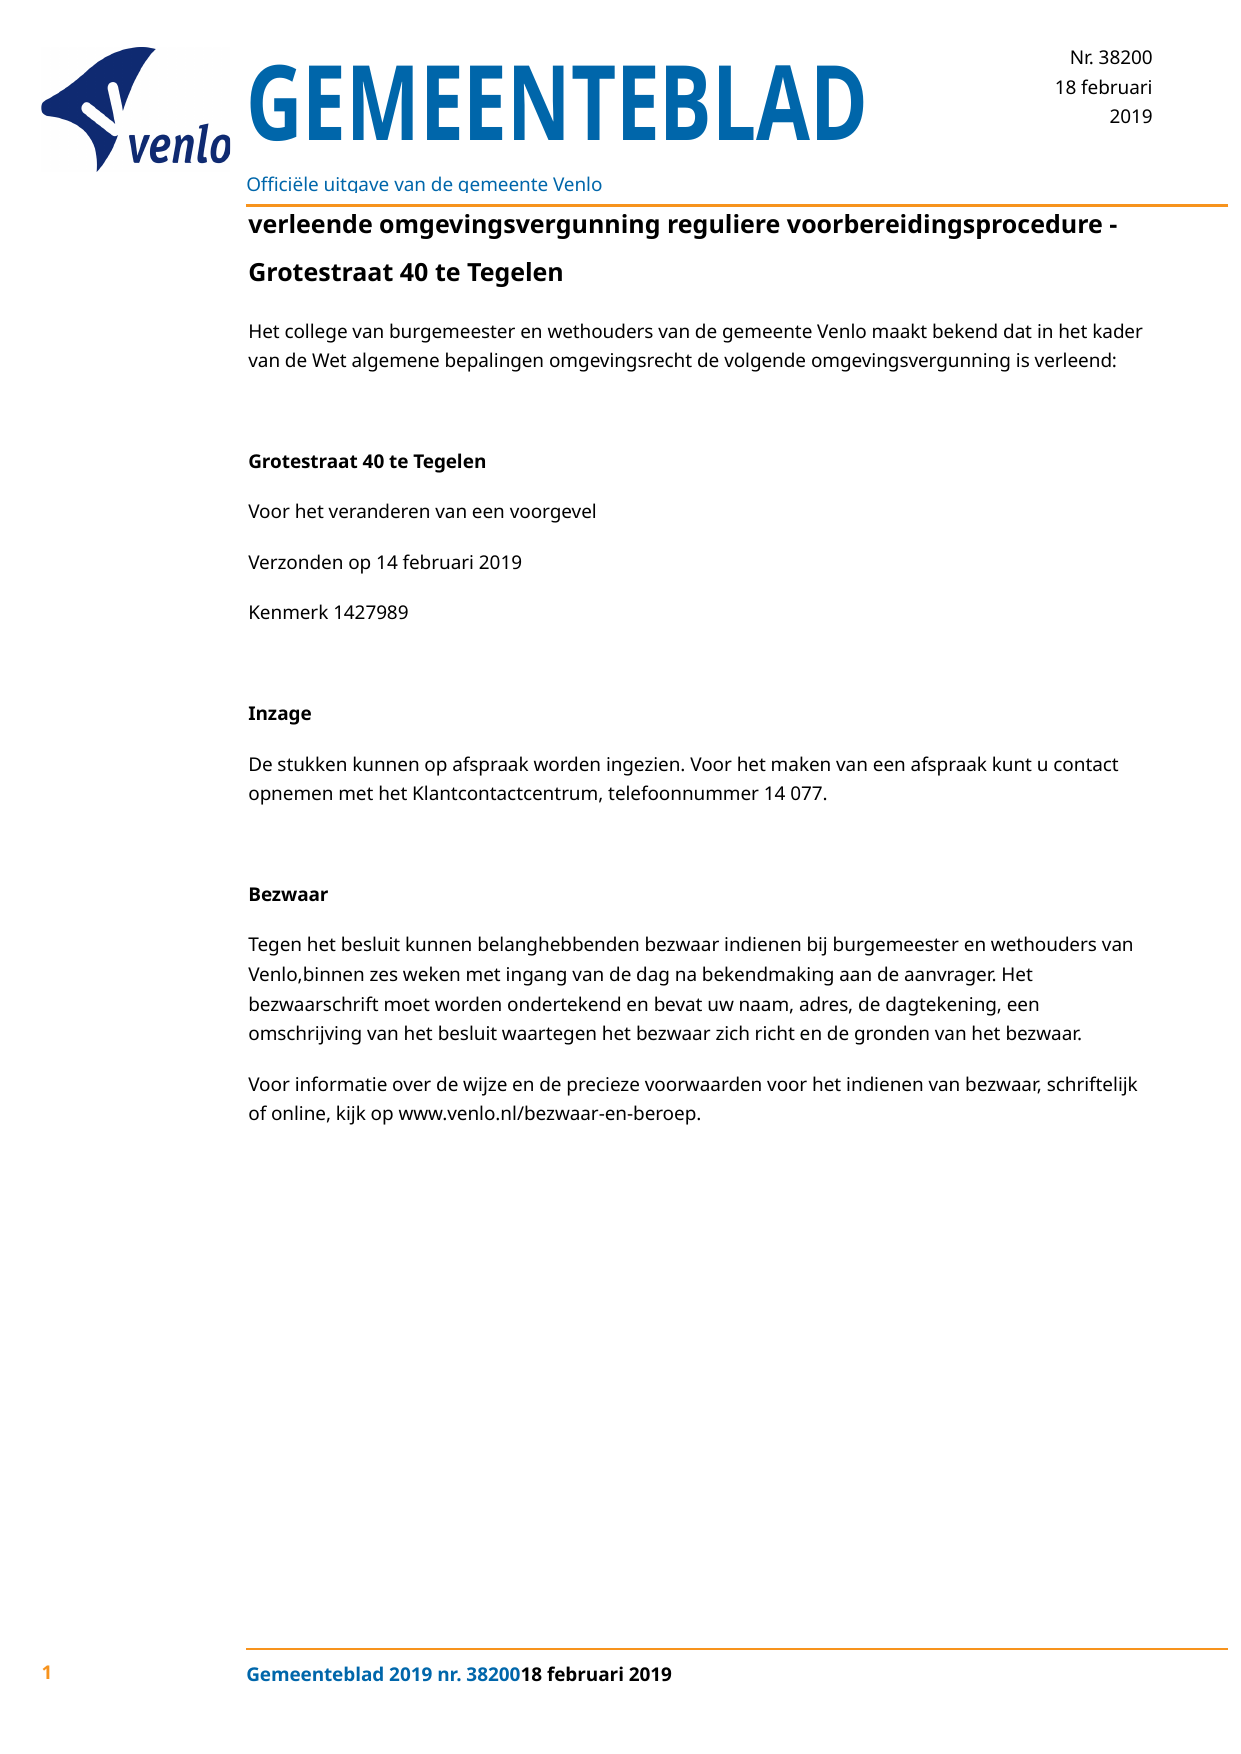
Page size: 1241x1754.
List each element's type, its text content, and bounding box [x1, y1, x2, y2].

text Tegen het besluit kunnen belanghebbenden bezwaar indienen bij burgemeester en wethouders van Venlo,binnen zes weken met ingang van de dag na bekendmaking aan de aanvrager. Het bezwaarschrift moet worden ondertekend en bevat uw naam, adres, de dagtekening, een omschrijving van het besluit waartegen het bezwaar zich richt en de gronden van het bezwaar. [248, 932, 1152, 1046]
text Grotestraat 40 te Tegelen [248, 448, 1152, 474]
text Het college van burgemeester en wethouders van de gemeente Venlo maakt bekend dat in het kader van de Wet algemene bepalingen omgevingsrecht de volgende omgevingsvergunning is verleend: [248, 318, 1152, 373]
text Bezwaar [248, 881, 1152, 907]
text Kenmerk 1427989 [248, 599, 1152, 625]
text Inzage [248, 700, 1152, 726]
text De stukken kunnen op afspraak worden ingezien. Voor het maken van een afspraak kunt u contact opnemen met het Klantcontactcentrum, telefoonnummer 14 077. [248, 751, 1152, 806]
text Verzonden op 14 februari 2019 [248, 549, 1152, 575]
text verleende omgevingsvergunning reguliere voorbereidingsprocedure - Grotestraat 40 te Tegelen [248, 207, 1152, 288]
picture [41, 47, 231, 172]
text Voor het veranderen van een voorgevel [248, 499, 1152, 524]
text Voor informatie over de wijze en de precieze voorwaarden voor het indienen van bezwaar, schriftelijk of online, kijk op www.venlo.nl/bezwaar-en-beroep. [248, 1071, 1152, 1126]
